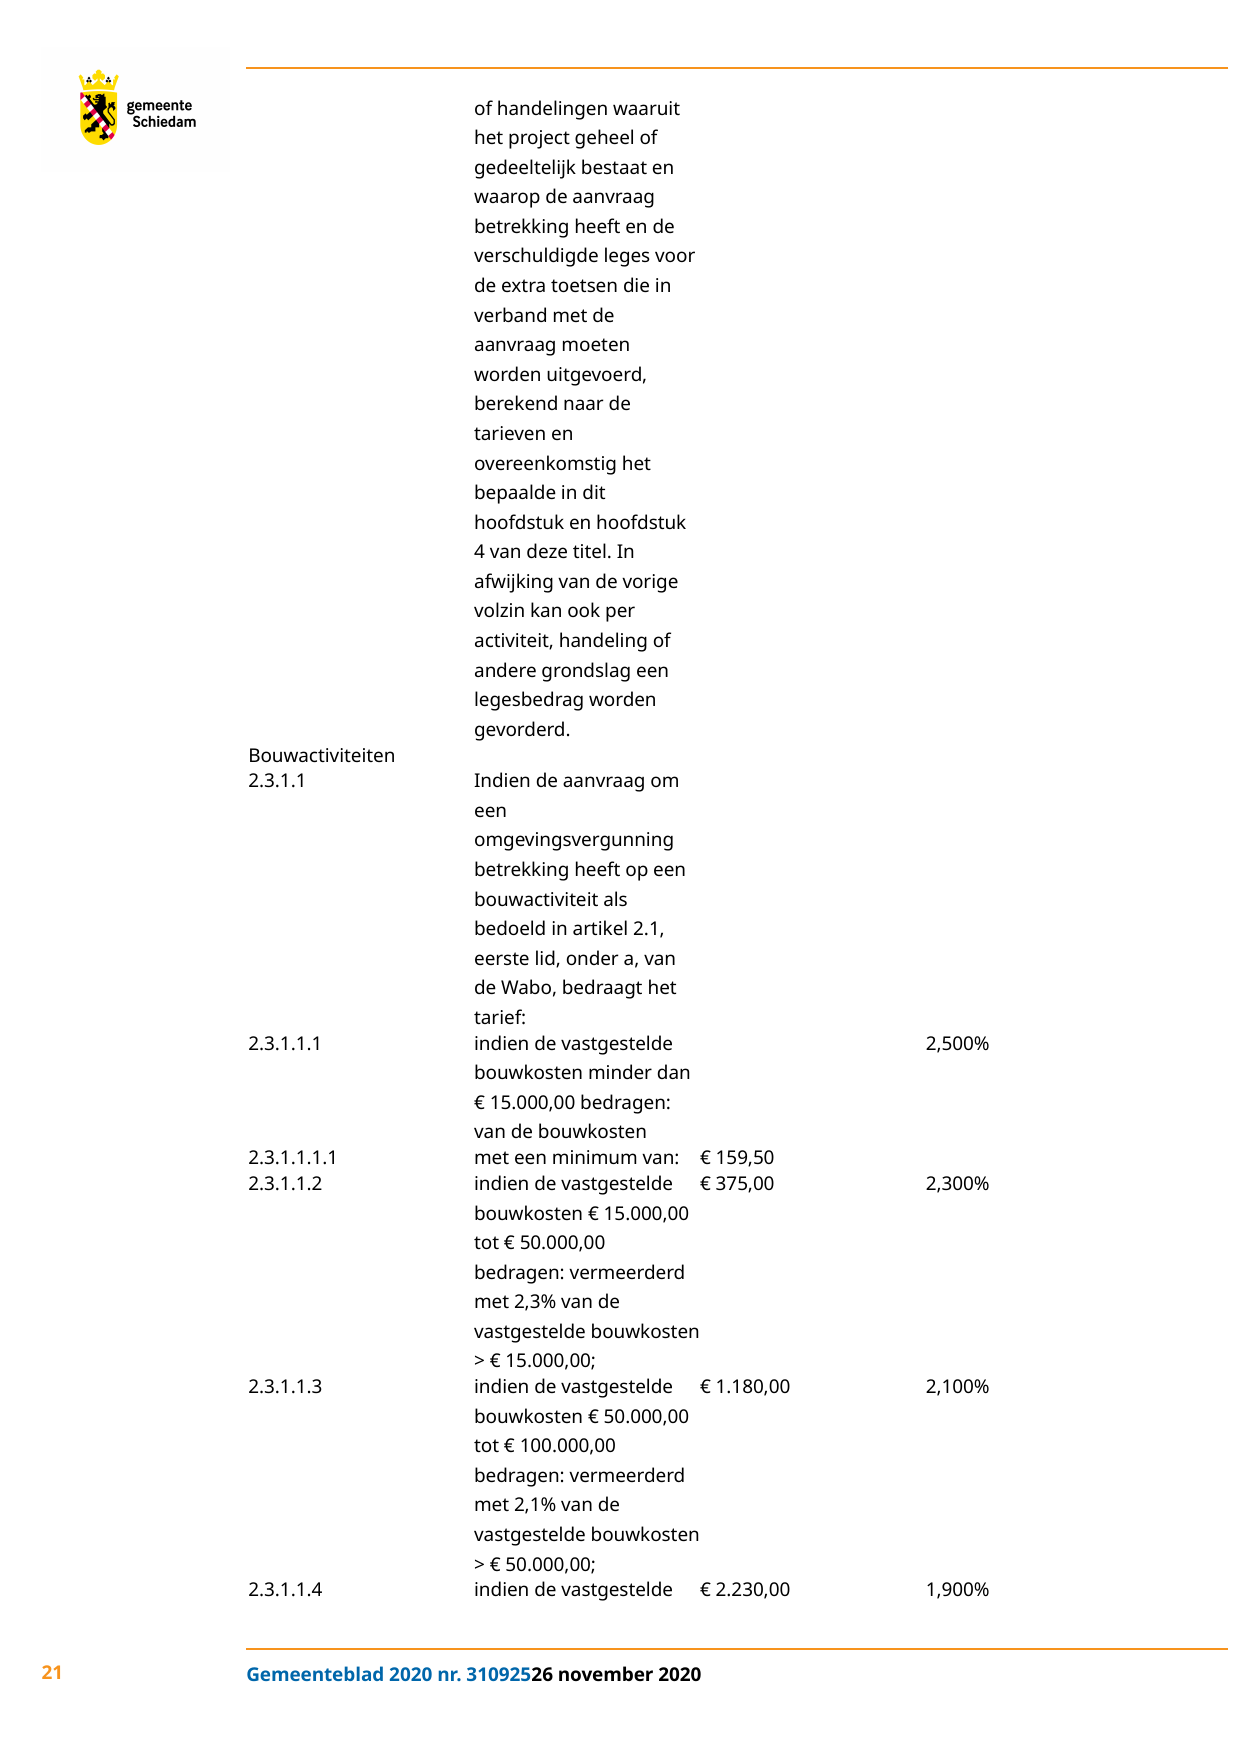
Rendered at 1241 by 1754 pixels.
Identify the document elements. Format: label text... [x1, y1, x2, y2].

table_cell € 1.180,00 [700, 1373, 926, 1577]
table_cell 2,300% [926, 1170, 1152, 1373]
table_cell [926, 742, 1152, 767]
table_cell 2.3.1.1.3 [248, 1373, 474, 1577]
picture [41, 47, 231, 172]
table_cell [926, 768, 1152, 1030]
table_cell indien de vastgestelde bouwkosten minder dan € 15.000,00 bedragen: van de bouwkosten [474, 1030, 700, 1144]
table_cell 2.3.1.1.1 [248, 1030, 474, 1144]
table_cell [248, 95, 474, 742]
table_cell Indien de aanvraag om een omgevingsvergunning betrekking heeft op een bouwactiviteit als bedoeld in artikel 2.1, eerste lid, onder a, van de Wabo, bedraagt het tarief: [474, 768, 700, 1030]
table_cell [700, 95, 926, 742]
table_cell of handelingen waaruit het project geheel of gedeeltelijk bestaat en waarop de aanvraag betrekking heeft en de verschuldigde leges voor de extra toetsen die in verband met de aanvraag moeten worden uitgevoerd, berekend naar de tarieven en overeenkomstig het bepaalde in dit hoofdstuk en hoofdstuk 4 van deze titel. In afwijking van de vorige volzin kan ook per activiteit, handeling of andere grondslag een legesbedrag worden gevorderd. [474, 95, 700, 742]
table_cell € 159,50 [700, 1144, 926, 1170]
table_cell [700, 1030, 926, 1144]
table_cell indien de vastgestelde [474, 1577, 700, 1602]
table_cell € 375,00 [700, 1170, 926, 1373]
table_cell [926, 1144, 1152, 1170]
table_cell met een minimum van: [474, 1144, 700, 1170]
table_cell 2,500% [926, 1030, 1152, 1144]
table_cell 2.3.1.1.2 [248, 1170, 474, 1373]
table_cell indien de vastgestelde bouwkosten € 50.000,00 tot € 100.000,00 bedragen: vermeerderd met 2,1% van de vastgestelde bouwkosten > € 50.000,00; [474, 1373, 700, 1577]
table_cell [700, 768, 926, 1030]
table_cell 2,100% [926, 1373, 1152, 1577]
table_cell 2.3.1.1.1.1 [248, 1144, 474, 1170]
table_cell 1,900% [926, 1577, 1152, 1602]
table_cell € 2.230,00 [700, 1577, 926, 1602]
table_cell Bouwactiviteiten [248, 742, 926, 767]
table_cell 2.3.1.1.4 [248, 1577, 474, 1602]
table_cell indien de vastgestelde bouwkosten € 15.000,00 tot € 50.000,00 bedragen: vermeerderd met 2,3% van de vastgestelde bouwkosten > € 15.000,00; [474, 1170, 700, 1373]
table_cell [926, 95, 1152, 742]
table_cell 2.3.1.1 [248, 768, 474, 1030]
